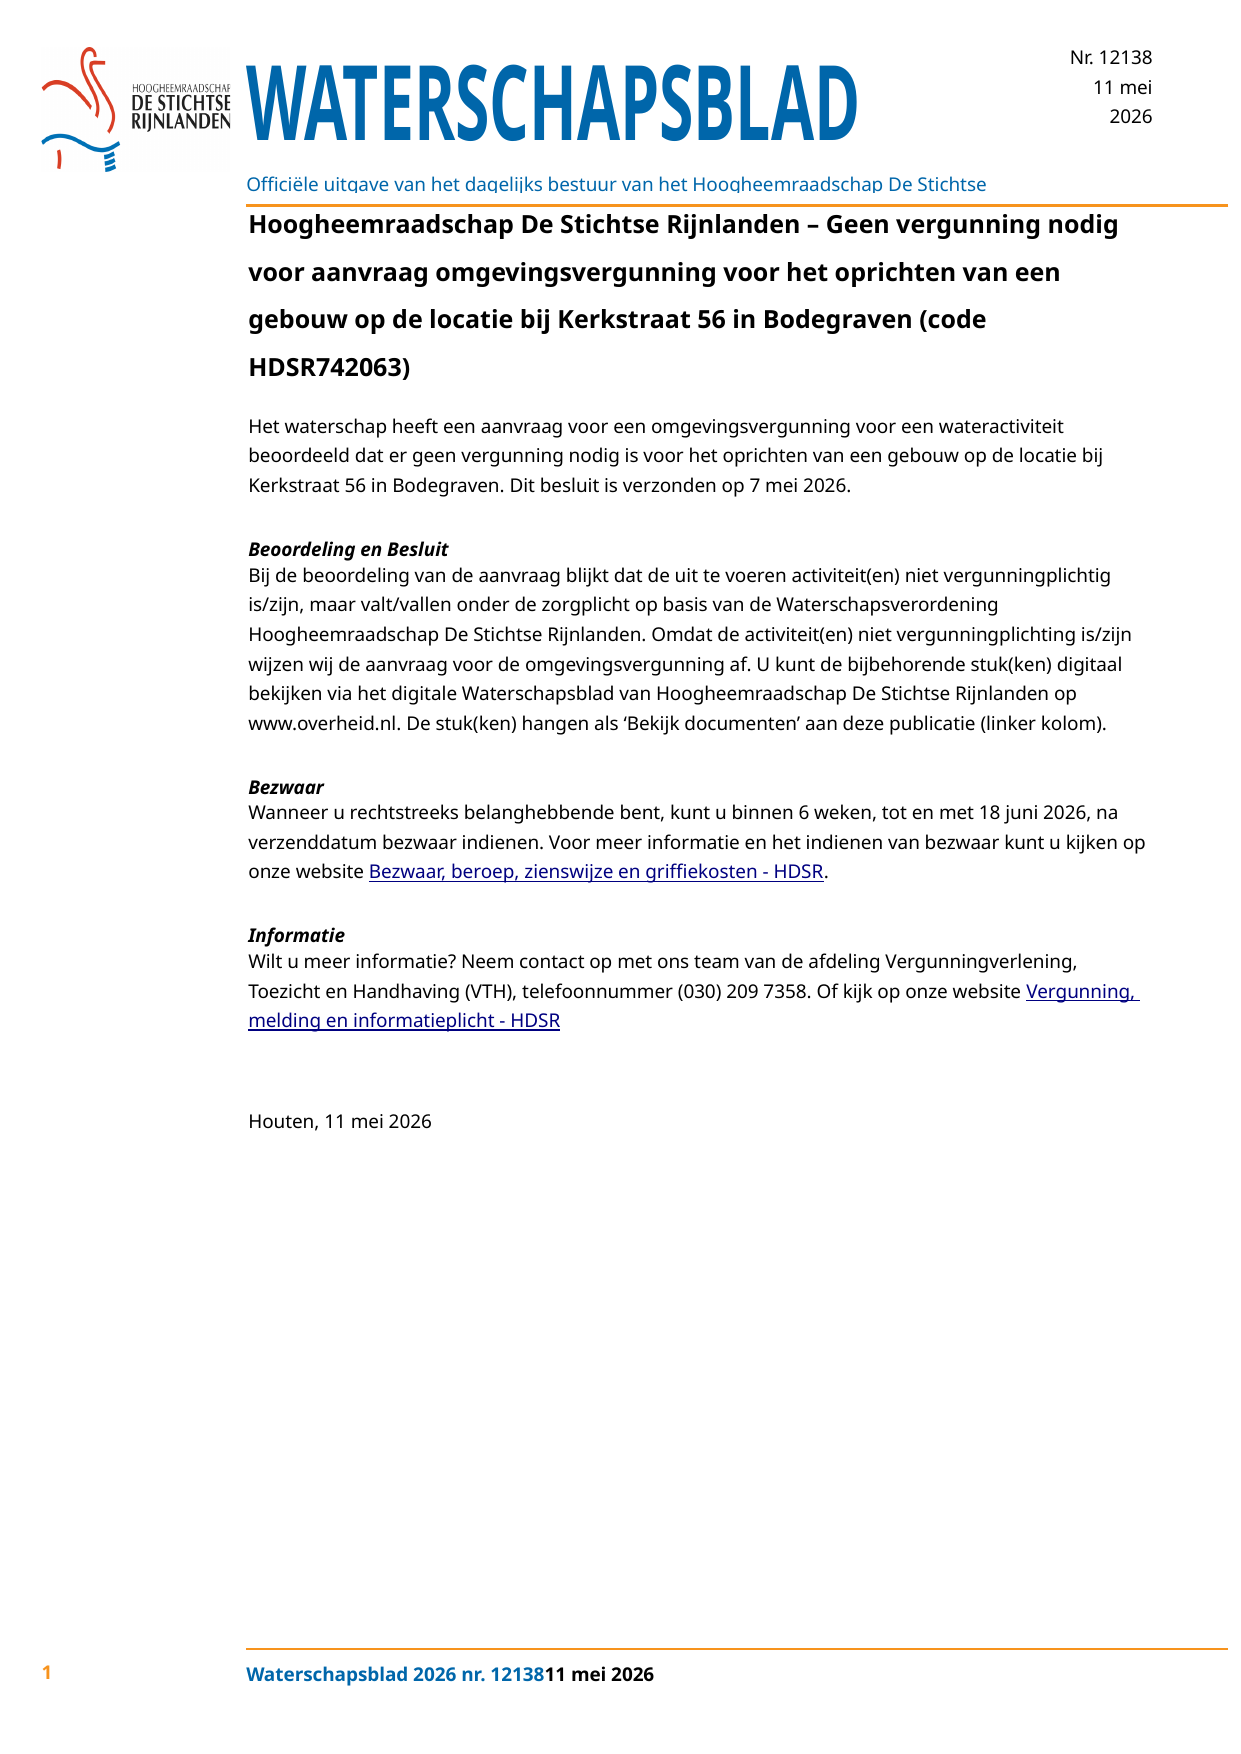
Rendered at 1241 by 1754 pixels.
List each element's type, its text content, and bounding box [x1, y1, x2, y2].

picture [41, 47, 231, 172]
text Wanneer u rechtstreeks belanghebbende bent, kunt u binnen 6 weken, tot en met 18 juni 2026, na verzenddatum bezwaar indienen. Voor meer informatie en het indienen van bezwaar kunt u kijken op onze website Bezwaar, beroep, zienswijze en griffiekosten - HDSR. [248, 799, 1152, 884]
text Hoogheemraadschap De Stichtse Rijnlanden – Geen vergunning nodig voor aanvraag omgevingsvergunning voor het oprichten van een gebouw op de locatie bij Kerkstraat 56 in Bodegraven (code HDSR742063) [248, 207, 1152, 384]
text Bezwaar [248, 774, 1152, 799]
text Beoordeling en Besluit [248, 536, 1152, 562]
text Informatie [248, 923, 1152, 948]
text Bij de beoordeling van de aanvraag blijkt dat de uit te voeren activiteit(en) niet vergunningplichtig is/zijn, maar valt/vallen onder de zorgplicht op basis van de Waterschapsverordening Hoogheemraadschap De Stichtse Rijnlanden. Omdat de activiteit(en) niet vergunningplichting is/zijn wijzen wij de aanvraag voor de omgevingsvergunning af. U kunt de bijbehorende stuk(ken) digitaal bekijken via het digitale Waterschapsblad van Hoogheemraadschap De Stichtse Rijnlanden op www.overheid.nl. De stuk(ken) hangen als ‘Bekijk documenten’ aan deze publicatie (linker kolom). [248, 562, 1152, 736]
text Houten, 11 mei 2026 [248, 1108, 1152, 1134]
text Wilt u meer informatie? Neem contact op met ons team van de afdeling Vergunningverlening, Toezicht en Handhaving (VTH), telefoonnummer (030) 209 7358. Of kijk op onze website Vergunning, melding en informatieplicht - HDSR [248, 948, 1152, 1033]
text Het waterschap heeft een aanvraag voor een omgevingsvergunning voor een wateractiviteit beoordeeld dat er geen vergunning nodig is voor het oprichten van een gebouw op de locatie bij Kerkstraat 56 in Bodegraven. Dit besluit is verzonden op 7 mei 2026. [248, 413, 1152, 498]
